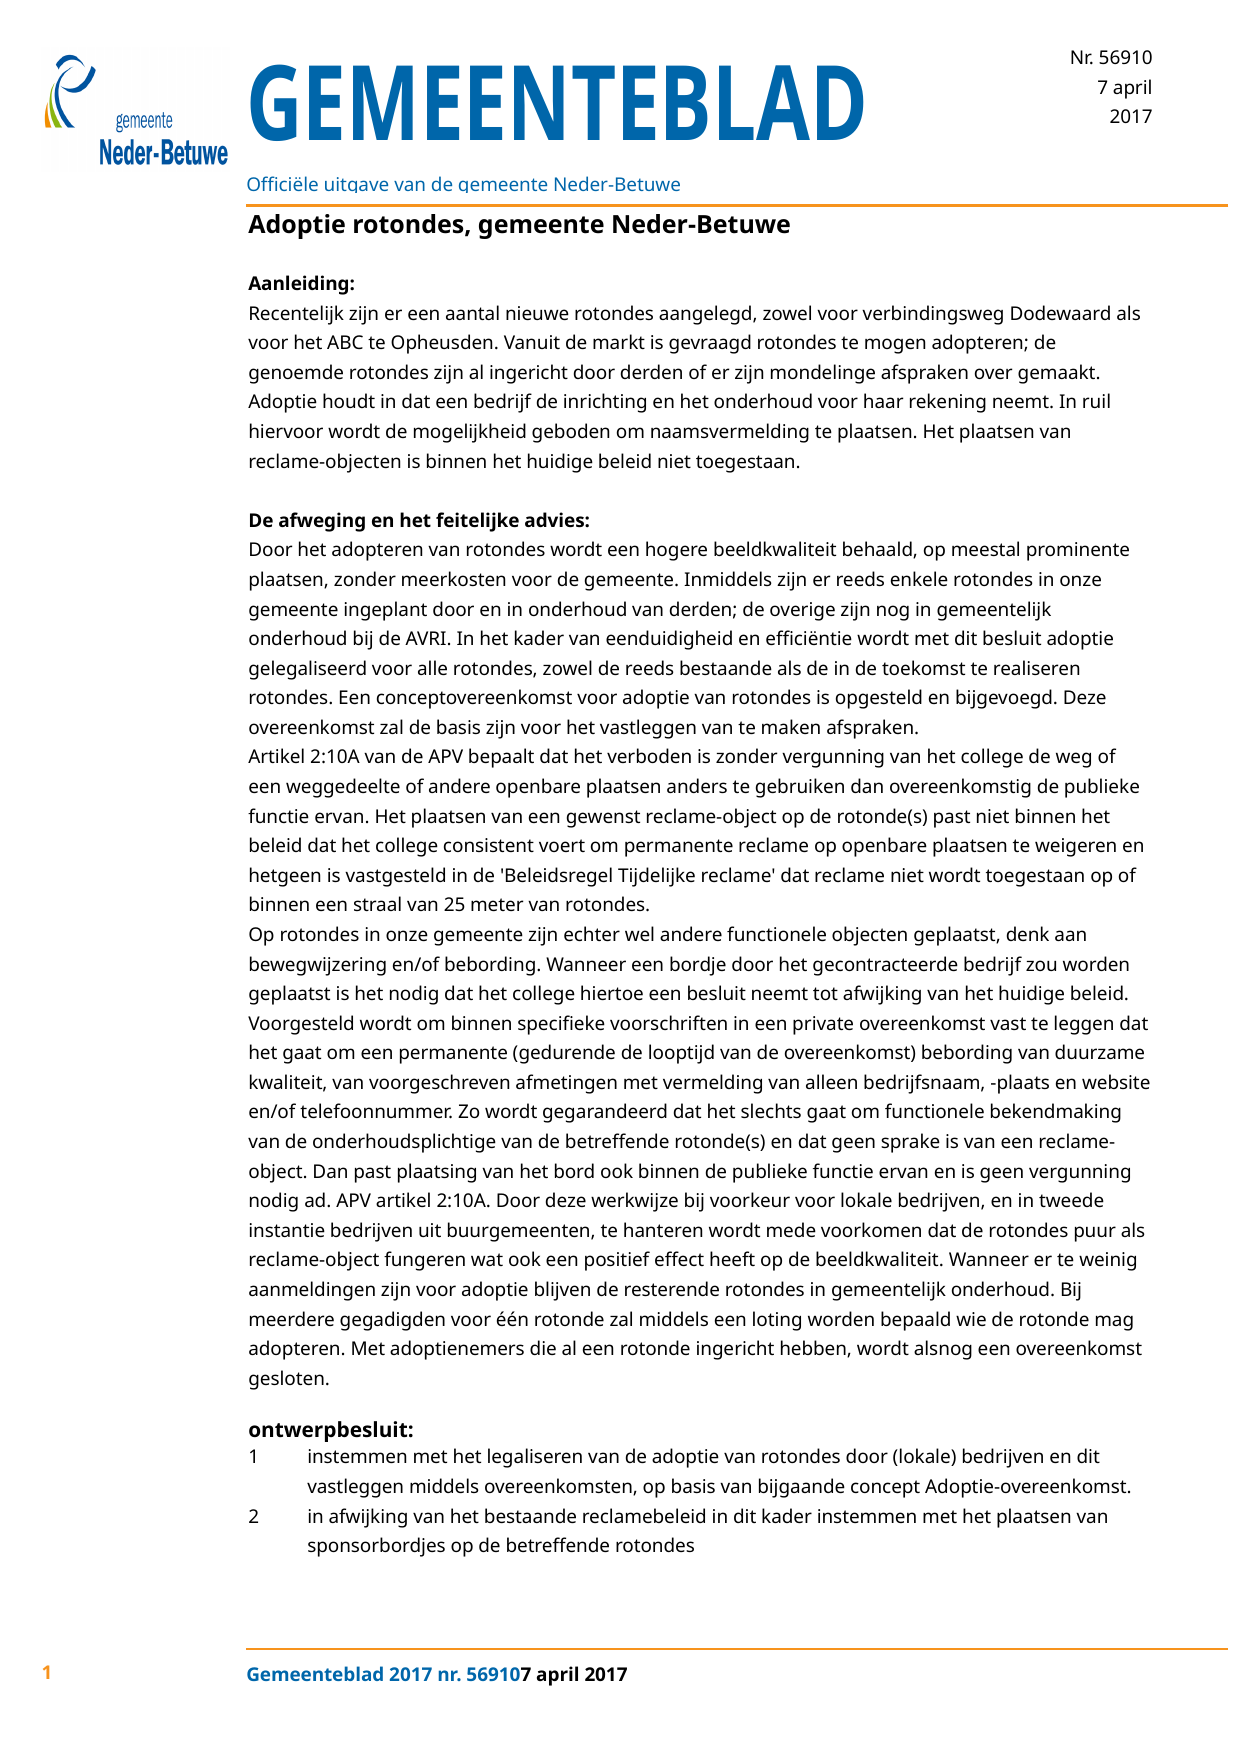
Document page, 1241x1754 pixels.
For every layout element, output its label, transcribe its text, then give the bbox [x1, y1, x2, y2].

text Recentelijk zijn er een aantal nieuwe rotondes aangelegd, zowel voor verbindingsweg Dodewaard als voor het ABC te Opheusden. Vanuit de markt is gevraagd rotondes te mogen adopteren; de genoemde rotondes zijn al ingericht door derden of er zijn mondelinge afspraken over gemaakt. Adoptie houdt in dat een bedrijf de inrichting en het onderhoud voor haar rekening neemt. In ruil hiervoor wordt de mogelijkheid geboden om naamsvermelding te plaatsen. Het plaatsen van reclame-objecten is binnen het huidige beleid niet toegestaan. [248, 300, 1152, 473]
text De afweging en het feitelijke advies: [248, 507, 1152, 533]
list instemmen met het legaliseren van de adoptie van rotondes door (lokale) bedrijven en dit vastleggen middels overeenkomsten, op basis van bijgaande concept Adoptie-overeenkomst. [248, 1444, 1152, 1499]
text Adoptie rotondes, gemeente Neder-Betuwe [248, 207, 1152, 241]
list in afwijking van het bestaande reclamebeleid in dit kader instemmen met het plaatsen van sponsorbordjes op de betreffende rotondes [248, 1503, 1152, 1558]
text Op rotondes in onze gemeente zijn echter wel andere functionele objecten geplaatst, denk aan bewegwijzering en/of bebording. Wanneer een bordje door het gecontracteerde bedrijf zou worden geplaatst is het nodig dat het college hiertoe een besluit neemt tot afwijking van het huidige beleid. [248, 921, 1152, 1006]
text Door het adopteren van rotondes wordt een hogere beeldkwaliteit behaald, op meestal prominente plaatsen, zonder meerkosten voor de gemeente. Inmiddels zijn er reeds enkele rotondes in onze gemeente ingeplant door en in onderhoud van derden; de overige zijn nog in gemeentelijk onderhoud bij de AVRI. In het kader van eenduidigheid en efficiëntie wordt met dit besluit adoptie gelegaliseerd voor alle rotondes, zowel de reeds bestaande als de in de toekomst te realiseren rotondes. Een conceptovereenkomst voor adoptie van rotondes is opgesteld en bijgevoegd. Deze overeenkomst zal de basis zijn voor het vastleggen van te maken afspraken. [248, 537, 1152, 740]
picture [41, 47, 231, 172]
text Artikel 2:10A van de APV bepaalt dat het verboden is zonder vergunning van het college de weg of een weggedeelte of andere openbare plaatsen anders te gebruiken dan overeenkomstig de publieke functie ervan. Het plaatsen van een gewenst reclame-object op de rotonde(s) past niet binnen het beleid dat het college consistent voert om permanente reclame op openbare plaatsen te weigeren en hetgeen is vastgesteld in de 'Beleidsregel Tijdelijke reclame' dat reclame niet wordt toegestaan op of binnen een straal van 25 meter van rotondes. [248, 744, 1152, 917]
text Voorgesteld wordt om binnen specifieke voorschriften in een private overeenkomst vast te leggen dat het gaat om een permanente (gedurende de looptijd van de overeenkomst) bebording van duurzame kwaliteit, van voorgeschreven afmetingen met vermelding van alleen bedrijfsnaam, -plaats en website en/of telefoonnummer. Zo wordt gegarandeerd dat het slechts gaat om functionele bekendmaking van de onderhoudsplichtige van de betreffende rotonde(s) en dat geen sprake is van een reclame-object. Dan past plaatsing van het bord ook binnen de publieke functie ervan en is geen vergunning nodig ad. APV artikel 2:10A. Door deze werkwijze bij voorkeur voor lokale bedrijven, en in tweede instantie bedrijven uit buurgemeenten, te hanteren wordt mede voorkomen dat de rotondes puur als reclame-object fungeren wat ook een positief effect heeft op de beeldkwaliteit. Wanneer er te weinig aanmeldingen zijn voor adoptie blijven de resterende rotondes in gemeentelijk onderhoud. Bij meerdere gegadigden voor één rotonde zal middels een loting worden bepaald wie de rotonde mag adopteren. Met adoptienemers die al een rotonde ingericht hebben, wordt alsnog een overeenkomst gesloten. [248, 1010, 1152, 1391]
text ontwerpbesluit: [248, 1415, 1152, 1444]
text Aanleiding: [248, 270, 1152, 296]
